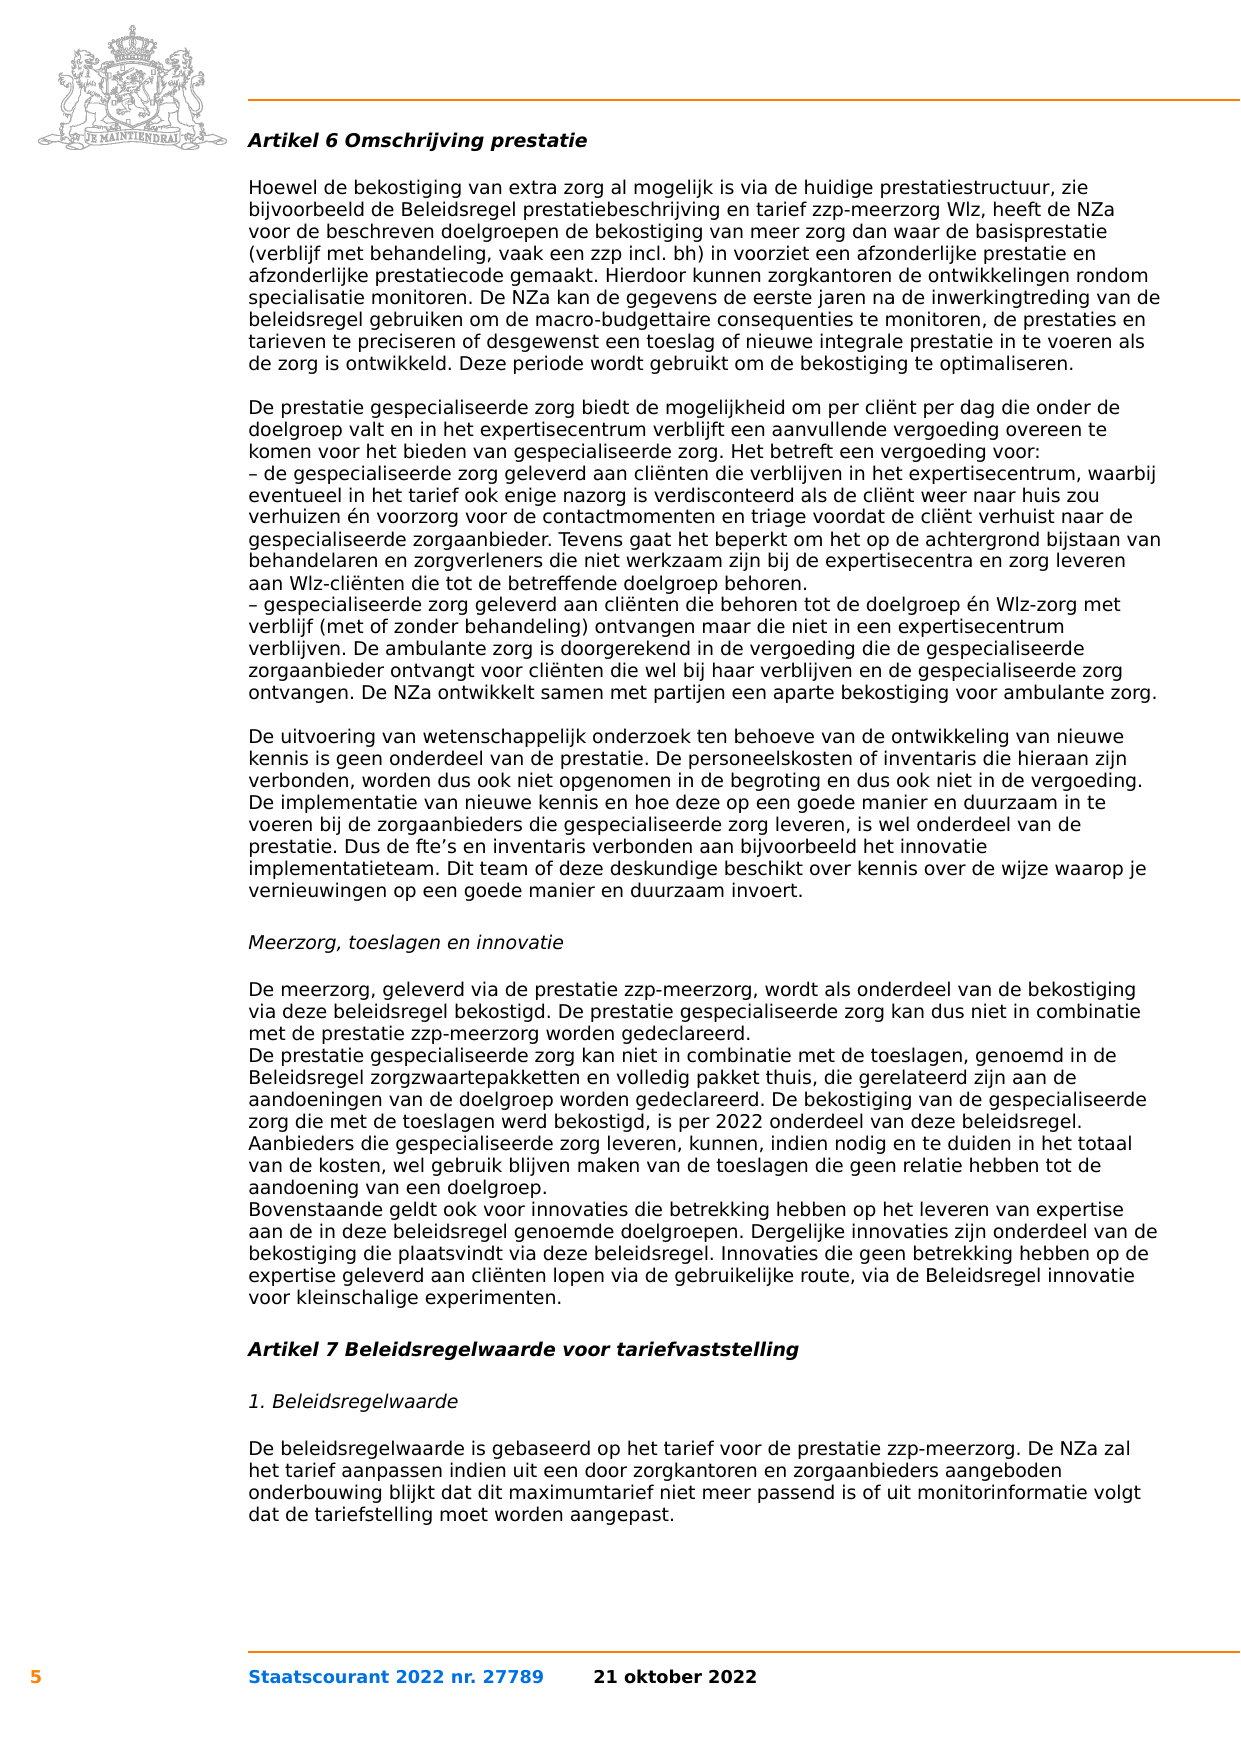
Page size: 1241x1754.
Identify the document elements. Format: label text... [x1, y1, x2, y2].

text De beleidsregelwaarde is gebaseerd op het tarief voor de prestatie zzp-meerzorg. De NZa zal het tarief aanpassen indien uit een door zorgkantoren en zorgaanbieders aangeboden onderbouwing blijkt dat dit maximumtarief niet meer passend is of uit monitorinformatie volgt dat de tariefstelling moet worden aangepast. [248, 1438, 1163, 1526]
text Bovenstaande geldt ook voor innovaties die betrekking hebben op het leveren van expertise aan de in deze beleidsregel genoemde doelgroepen. Dergelijke innovaties zijn onderdeel van de bekostiging die plaatsvindt via deze beleidsregel. Innovaties die geen betrekking hebben op de expertise geleverd aan cliënten lopen via de gebruikelijke route, via de Beleidsregel innovatie voor kleinschalige experimenten. [248, 1199, 1163, 1309]
text De prestatie gespecialiseerde zorg biedt de mogelijkheid om per cliënt per dag die onder de doelgroep valt en in het expertisecentrum verblijft een aanvullende vergoeding overeen te komen voor het bieden van gespecialiseerde zorg. Het betreft een vergoeding voor: [248, 397, 1163, 462]
subtitle 1. Beleidsregelwaarde [248, 1391, 1163, 1413]
subtitle Artikel 6 Omschrijving prestatie [248, 130, 1163, 152]
text De implementatie van nieuwe kennis en hoe deze op een goede manier en duurzaam in te voeren bij de zorgaanbieders die gespecialiseerde zorg leveren, is wel onderdeel van de prestatie. Dus de fte’s en inventaris verbonden aan bijvoorbeeld het innovatie implementatieteam. Dit team of deze deskundige beschikt over kennis over de wijze waarop je vernieuwingen op een goede manier en duurzaam invoert. [248, 792, 1163, 902]
picture [38, 25, 227, 150]
text Hoewel de bekostiging van extra zorg al mogelijk is via de huidige prestatiestructuur, zie bijvoorbeeld de Beleidsregel prestatiebeschrijving en tarief zzp-meerzorg Wlz, heeft de NZa voor de beschreven doelgroepen de bekostiging van meer zorg dan waar de basisprestatie (verblijf met behandeling, vaak een zzp incl. bh) in voorziet een afzonderlijke prestatie en afzonderlijke prestatiecode gemaakt. Hierdoor kunnen zorgkantoren de ontwikkelingen rondom specialisatie monitoren. De NZa kan de gegevens de eerste jaren na de inwerkingtreding van de beleidsregel gebruiken om de macro-budgettaire consequenties te monitoren, de prestaties en tarieven te preciseren of desgewenst een toeslag of nieuwe integrale prestatie in te voeren als de zorg is ontwikkeld. Deze periode wordt gebruikt om de bekostiging te optimaliseren. [248, 177, 1163, 375]
text De meerzorg, geleverd via de prestatie zzp-meerzorg, wordt als onderdeel van de bekostiging via deze beleidsregel bekostigd. De prestatie gespecialiseerde zorg kan dus niet in combinatie met de prestatie zzp-meerzorg worden gedeclareerd. [248, 979, 1163, 1045]
text – de gespecialiseerde zorg geleverd aan cliënten die verblijven in het expertisecentrum, waarbij eventueel in het tarief ook enige nazorg is verdisconteerd als de cliënt weer naar huis zou verhuizen én voorzorg voor de contactmomenten en triage voordat de cliënt verhuist naar de gespecialiseerde zorgaanbieder. Tevens gaat het beperkt om het op de achtergrond bijstaan van behandelaren en zorgverleners die niet werkzaam zijn bij de expertisecentra en zorg leveren aan Wlz-cliënten die tot de betreffende doelgroep behoren. [248, 462, 1163, 594]
subtitle Meerzorg, toeslagen en innovatie [248, 932, 1163, 954]
text – gespecialiseerde zorg geleverd aan cliënten die behoren tot de doelgroep én Wlz-zorg met verblijf (met of zonder behandeling) ontvangen maar die niet in een expertisecentrum verblijven. De ambulante zorg is doorgerekend in de vergoeding die de gespecialiseerde zorgaanbieder ontvangt voor cliënten die wel bij haar verblijven en de gespecialiseerde zorg ontvangen. De NZa ontwikkelt samen met partijen een aparte bekostiging voor ambulante zorg. [248, 594, 1163, 704]
text De prestatie gespecialiseerde zorg kan niet in combinatie met de toeslagen, genoemd in de Beleidsregel zorgzwaartepakketten en volledig pakket thuis, die gerelateerd zijn aan de aandoeningen van de doelgroep worden gedeclareerd. De bekostiging van de gespecialiseerde zorg die met de toeslagen werd bekostigd, is per 2022 onderdeel van deze beleidsregel. [248, 1045, 1163, 1133]
subtitle Artikel 7 Beleidsregelwaarde voor tariefvaststelling [248, 1339, 1163, 1361]
text Aanbieders die gespecialiseerde zorg leveren, kunnen, indien nodig en te duiden in het totaal van de kosten, wel gebruik blijven maken van de toeslagen die geen relatie hebben tot de aandoening van een doelgroep. [248, 1133, 1163, 1199]
text De uitvoering van wetenschappelijk onderzoek ten behoeve van de ontwikkeling van nieuwe kennis is geen onderdeel van de prestatie. De personeelskosten of inventaris die hieraan zijn verbonden, worden dus ook niet opgenomen in de begroting en dus ook niet in de vergoeding. [248, 726, 1163, 792]
